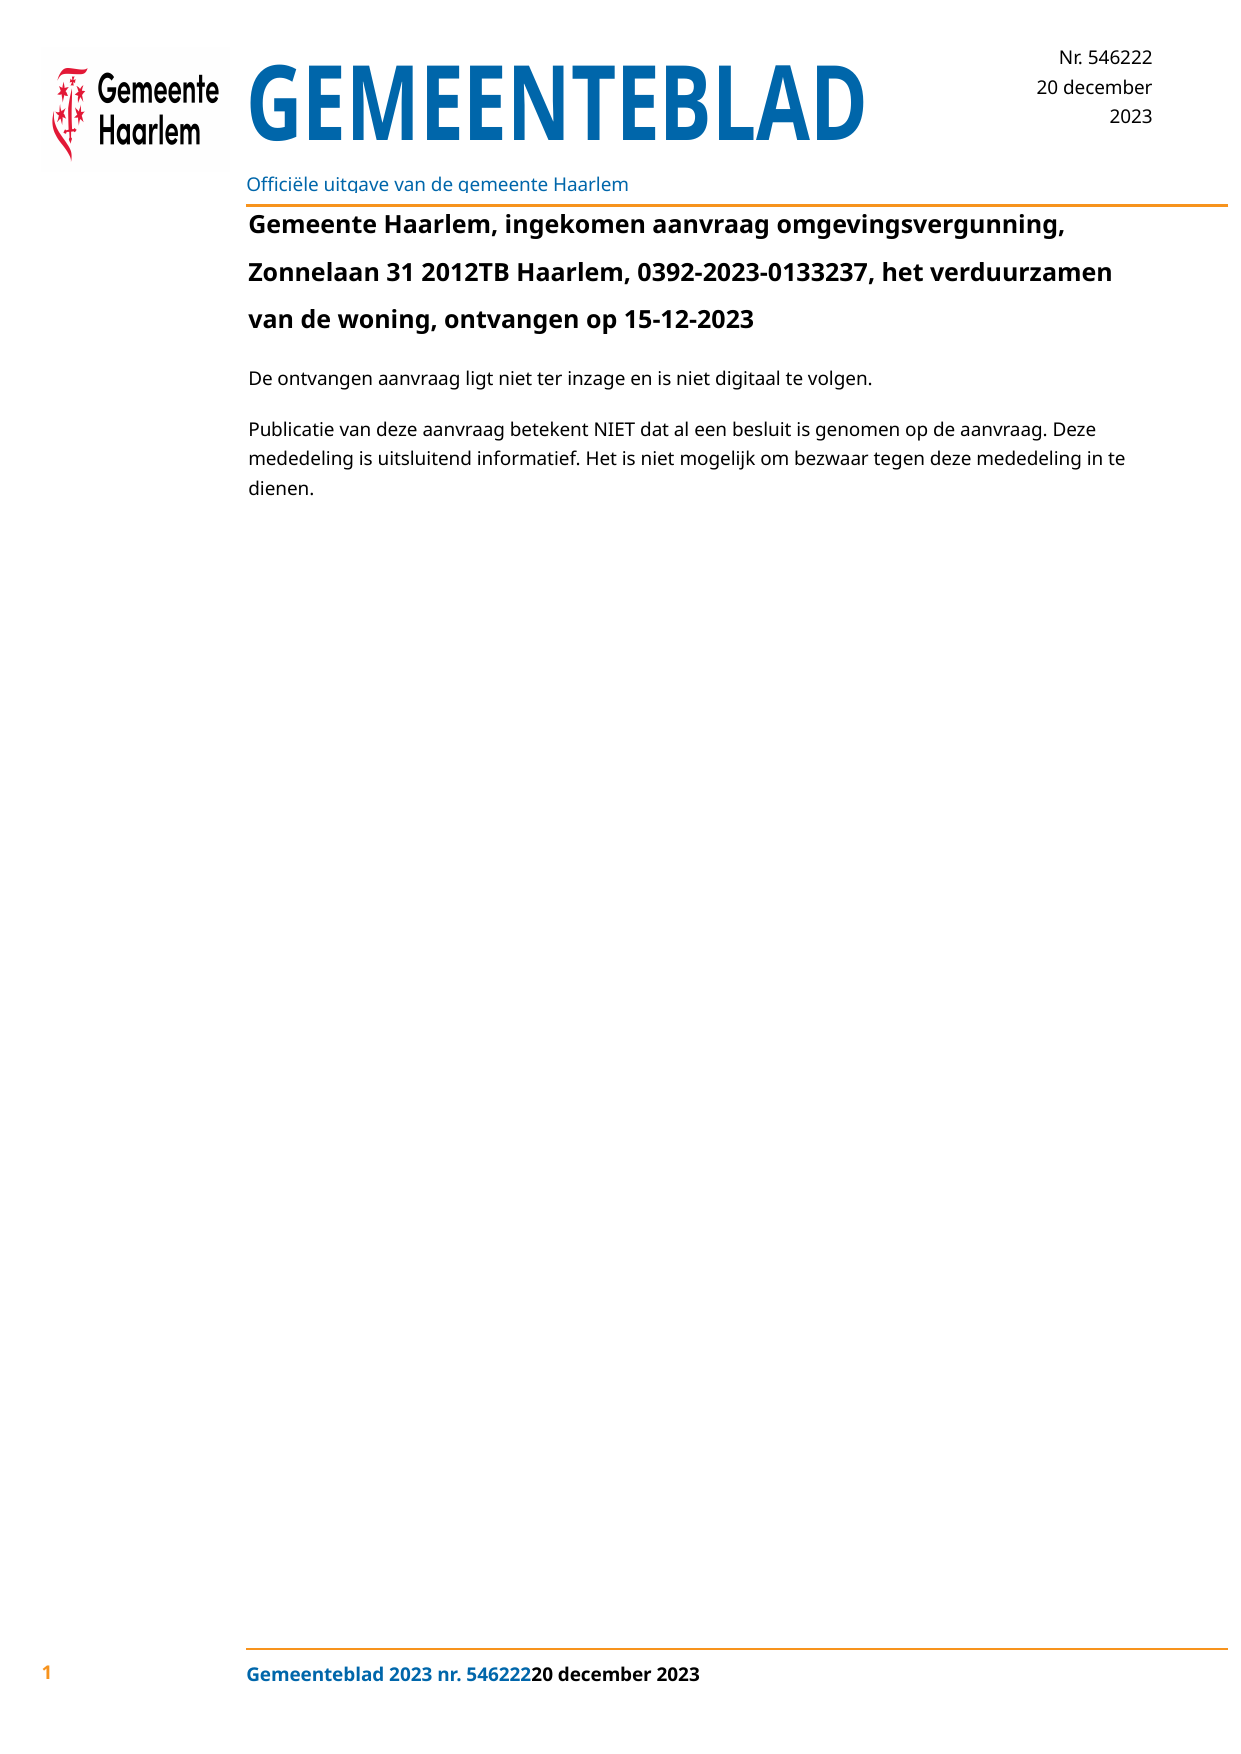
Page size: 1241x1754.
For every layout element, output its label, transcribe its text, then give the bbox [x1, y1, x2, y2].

text Gemeente Haarlem, ingekomen aanvraag omgevingsvergunning, Zonnelaan 31 2012TB Haarlem, 0392-2023-0133237, het verduurzamen van de woning, ontvangen op 15-12-2023 [248, 207, 1152, 336]
picture [41, 47, 231, 172]
text De ontvangen aanvraag ligt niet ter inzage en is niet digitaal te volgen. [248, 366, 1152, 391]
text Publicatie van deze aanvraag betekent NIET dat al een besluit is genomen op de aanvraag. Deze mededeling is uitsluitend informatief. Het is niet mogelijk om bezwaar tegen deze mededeling in te dienen. [248, 416, 1152, 501]
